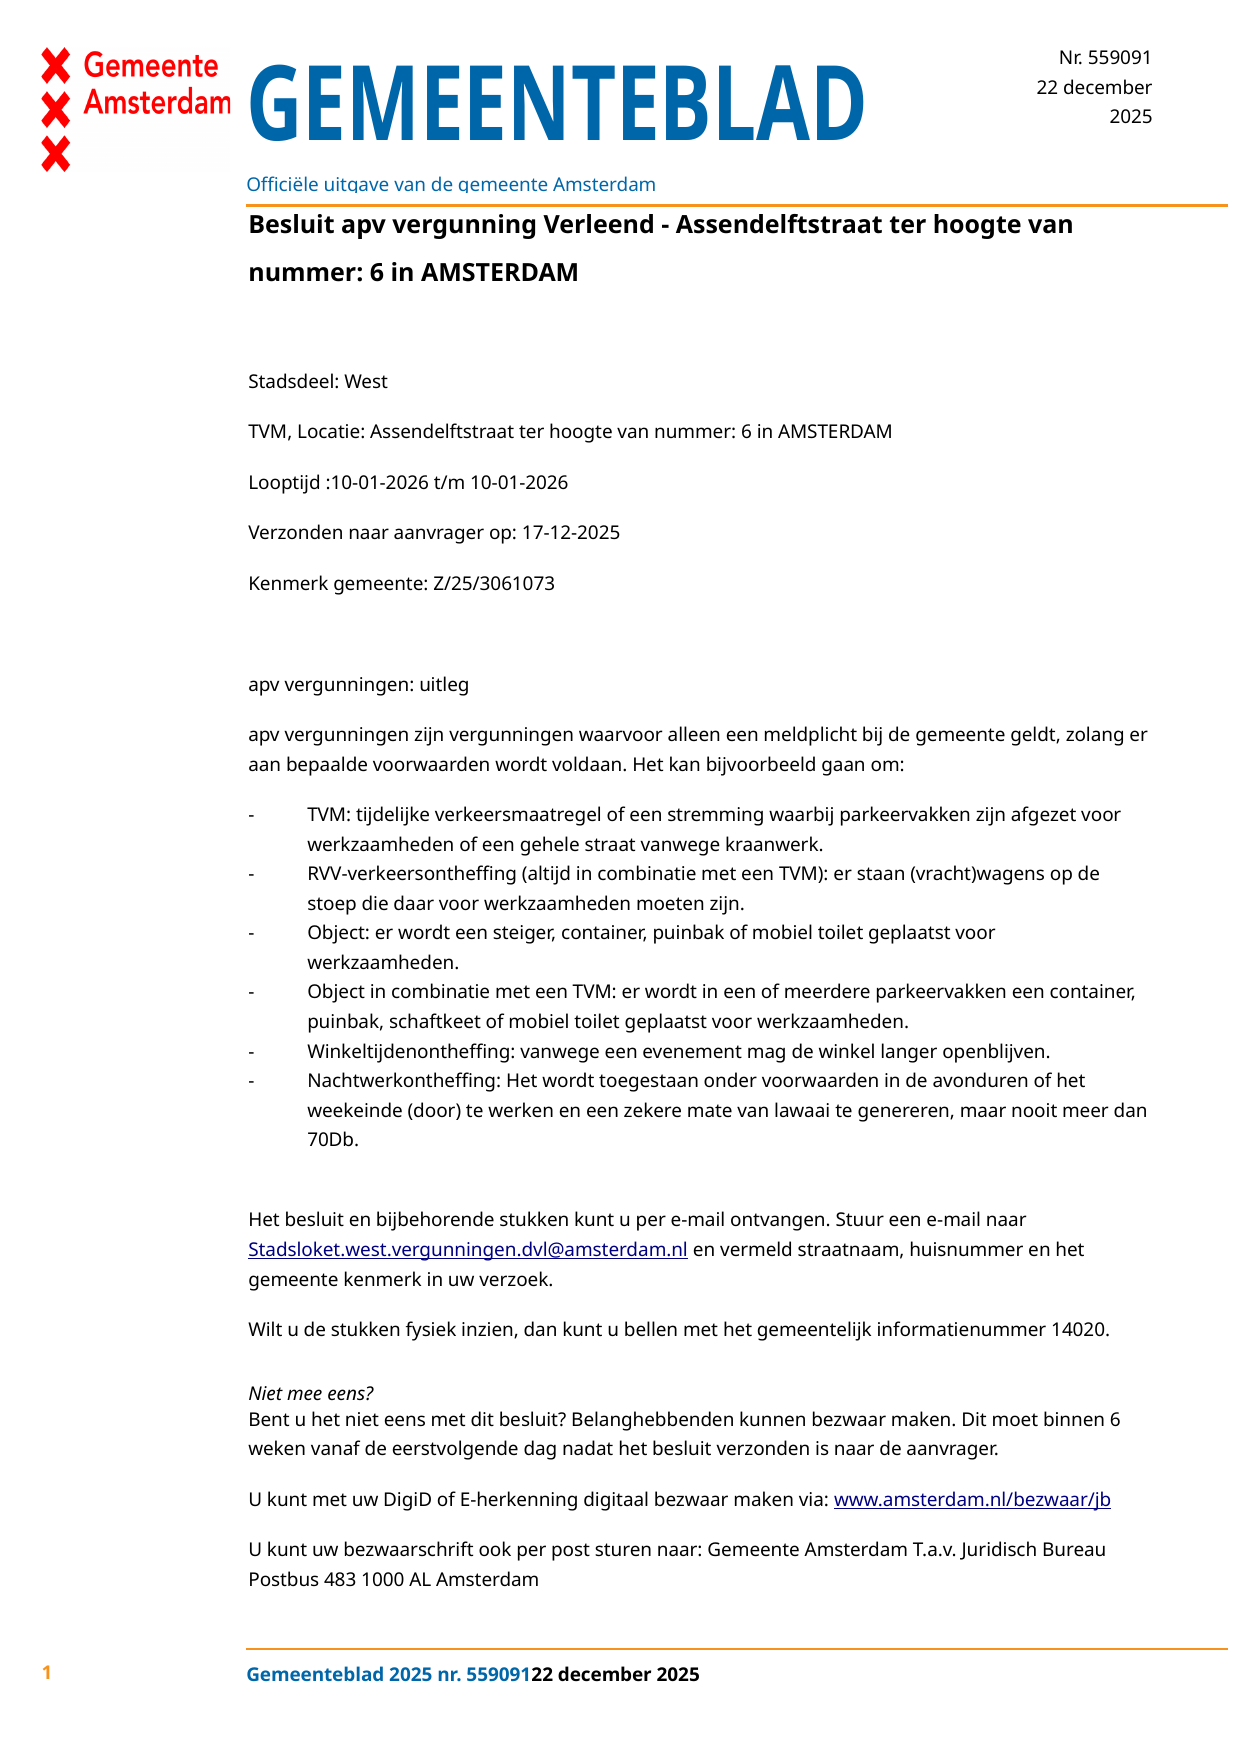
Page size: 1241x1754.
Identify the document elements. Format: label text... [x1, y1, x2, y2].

picture [41, 47, 231, 172]
text apv vergunningen: uitleg [248, 671, 1152, 697]
text Looptijd :10-01-2026 t/m 10-01-2026 [248, 469, 1152, 495]
text Het besluit en bijbehorende stukken kunt u per e-mail ontvangen. Stuur een e-mail naar Stadsloket.west.vergunningen.dvl@amsterdam.nl en vermeld straatnaam, huisnummer en het gemeente kenmerk in uw verzoek. [248, 1207, 1152, 1292]
list Object in combinatie met een TVM: er wordt in een of meerdere parkeervakken een container, puinbak, schaftkeet of mobiel toilet geplaatst voor werkzaamheden. [248, 979, 1152, 1034]
text Kenmerk gemeente: Z/25/3061073 [248, 570, 1152, 596]
text U kunt uw bezwaarschrift ook per post sturen naar: Gemeente Amsterdam T.a.v. Juridisch Bureau Postbus 483 1000 AL Amsterdam [248, 1536, 1152, 1592]
text Besluit apv vergunning Verleend - Assendelftstraat ter hoogte van nummer: 6 in AMSTERDAM [248, 207, 1152, 288]
text Wilt u de stukken fysiek inzien, dan kunt u bellen met het gemeentelijk informatienummer 14020. [248, 1316, 1152, 1342]
list Object: er wordt een steiger, container, puinbak of mobiel toilet geplaatst voor werkzaamheden. [248, 919, 1152, 975]
text apv vergunningen zijn vergunningen waarvoor alleen een meldplicht bij de gemeente geldt, zolang er aan bepaalde voorwaarden wordt voldaan. Het kan bijvoorbeeld gaan om: [248, 721, 1152, 777]
text TVM, Locatie: Assendelftstraat ter hoogte van nummer: 6 in AMSTERDAM [248, 419, 1152, 444]
list Nachtwerkontheffing: Het wordt toegestaan onder voorwaarden in de avonduren of het weekeinde (door) te werken en een zekere mate van lawaai te genereren, maar nooit meer dan 70Db. [248, 1067, 1152, 1152]
list RVV-verkeersontheffing (altijd in combinatie met een TVM): er staan (vracht)wagens op de stoep die daar voor werkzaamheden moeten zijn. [248, 860, 1152, 916]
list Winkeltijdenontheffing: vanwege een evenement mag de winkel langer openblijven. [248, 1038, 1152, 1064]
list TVM: tijdelijke verkeersmaatregel of een stremming waarbij parkeervakken zijn afgezet voor werkzaamheden of een gehele straat vanwege kraanwerk. [248, 801, 1152, 857]
text Niet mee eens? [248, 1380, 1152, 1406]
text U kunt met uw DigiD of E-herkenning digitaal bezwaar maken via: www.amsterdam.nl/bezwaar/jb [248, 1486, 1152, 1512]
text Bent u het niet eens met dit besluit? Belanghebbenden kunnen bezwaar maken. Dit moet binnen 6 weken vanaf de eerstvolgende dag nadat het besluit verzonden is naar de aanvrager. [248, 1406, 1152, 1461]
text Verzonden naar aanvrager op: 17-12-2025 [248, 519, 1152, 545]
text Stadsdeel: West [248, 368, 1152, 394]
